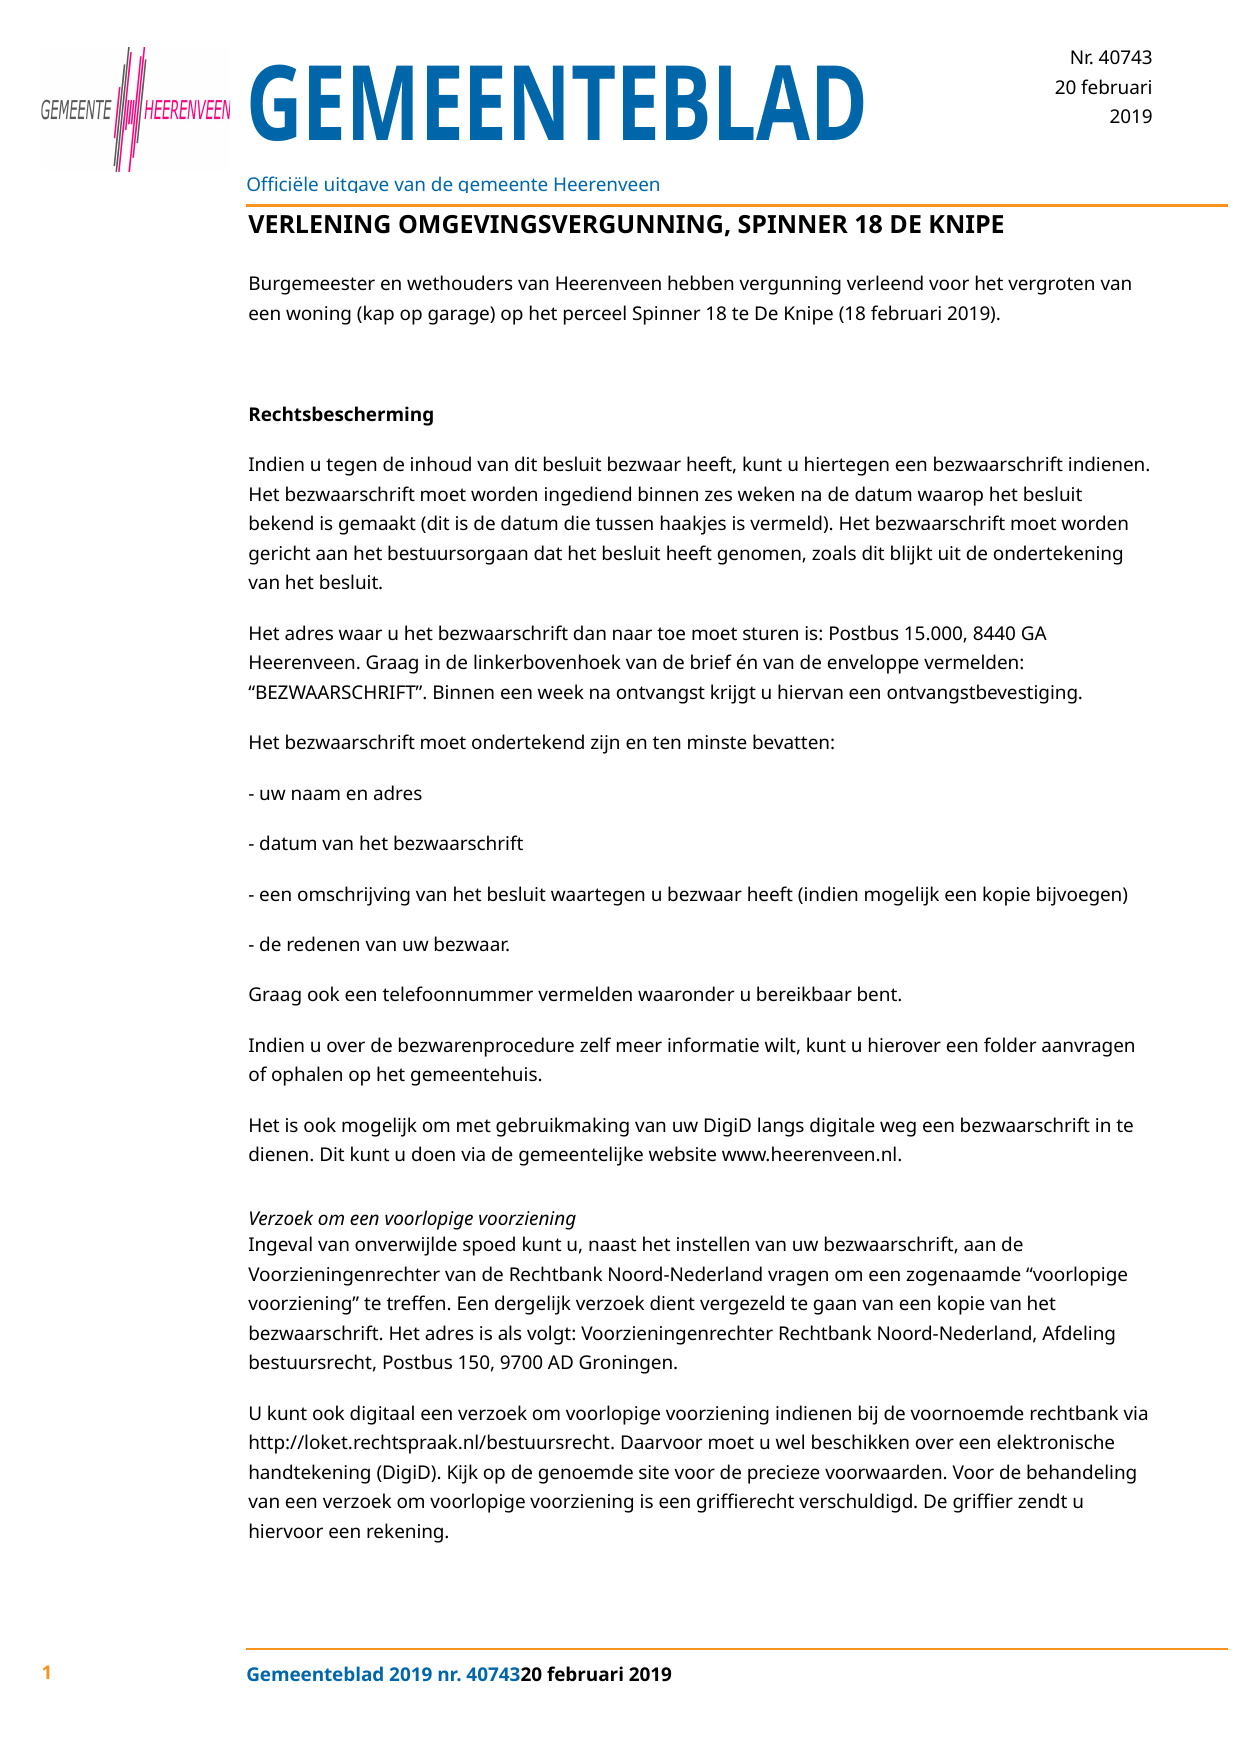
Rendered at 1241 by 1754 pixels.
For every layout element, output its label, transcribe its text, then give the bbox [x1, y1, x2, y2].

text Burgemeester en wethouders van Heerenveen hebben vergunning verleend voor het vergroten van een woning (kap op garage) op het perceel Spinner 18 te De Knipe (18 februari 2019). [248, 270, 1152, 326]
text Graag ook een telefoonnummer vermelden waaronder u bereikbaar bent. [248, 982, 1152, 1007]
text Verzoek om een voorlopige voorziening [248, 1206, 1152, 1231]
text U kunt ook digitaal een verzoek om voorlopige voorziening indienen bij de voornoemde rechtbank via http://loket.rechtspraak.nl/bestuursrecht. Daarvoor moet u wel beschikken over een elektronische handtekening (DigiD). Kijk op de genoemde site voor de precieze voorwaarden. Voor de behandeling van een verzoek om voorlopige voorziening is een griffierecht verschuldigd. De griffier zendt u hiervoor een rekening. [248, 1400, 1152, 1544]
text Indien u over de bezwarenprocedure zelf meer informatie wilt, kunt u hierover een folder aanvragen of ophalen op het gemeentehuis. [248, 1032, 1152, 1087]
text VERLENING OMGEVINGSVERGUNNING, SPINNER 18 DE KNIPE [248, 207, 1152, 241]
text Het bezwaarschrift moet ondertekend zijn en ten minste bevatten: [248, 729, 1152, 755]
text Het adres waar u het bezwaarschrift dan naar toe moet sturen is: Postbus 15.000, 8440 GA Heerenveen. Graag in de linkerbovenhoek van de brief én van de enveloppe vermelden: “BEZWAARSCHRIFT”. Binnen een week na ontvangst krijgt u hiervan een ontvangstbevestiging. [248, 620, 1152, 705]
text - de redenen van uw bezwaar. [248, 931, 1152, 957]
text - een omschrijving van het besluit waartegen u bezwaar heeft (indien mogelijk een kopie bijvoegen) [248, 881, 1152, 906]
text - datum van het bezwaarschrift [248, 830, 1152, 856]
text Indien u tegen de inhoud van dit besluit bezwaar heeft, kunt u hiertegen een bezwaarschrift indienen. Het bezwaarschrift moet worden ingediend binnen zes weken na de datum waarop het besluit bekend is gemaakt (dit is de datum die tussen haakjes is vermeld). Het bezwaarschrift moet worden gericht aan het bestuursorgaan dat het besluit heeft genomen, zoals dit blijkt uit de ondertekening van het besluit. [248, 451, 1152, 595]
picture [41, 47, 231, 172]
text Rechtsbescherming [248, 401, 1152, 426]
text Het is ook mogelijk om met gebruikmaking van uw DigiD langs digitale weg een bezwaarschrift in te dienen. Dit kunt u doen via de gemeentelijke website www.heerenveen.nl. [248, 1112, 1152, 1167]
text - uw naam en adres [248, 780, 1152, 806]
text Ingeval van onverwijlde spoed kunt u, naast het instellen van uw bezwaarschrift, aan de Voorzieningenrechter van de Rechtbank Noord-Nederland vragen om een zogenaamde “voorlopige voorziening” te treffen. Een dergelijk verzoek dient vergezeld te gaan van een kopie van het bezwaarschrift. Het adres is als volgt: Voorzieningenrechter Rechtbank Noord-Nederland, Afdeling bestuursrecht, Postbus 150, 9700 AD Groningen. [248, 1231, 1152, 1375]
